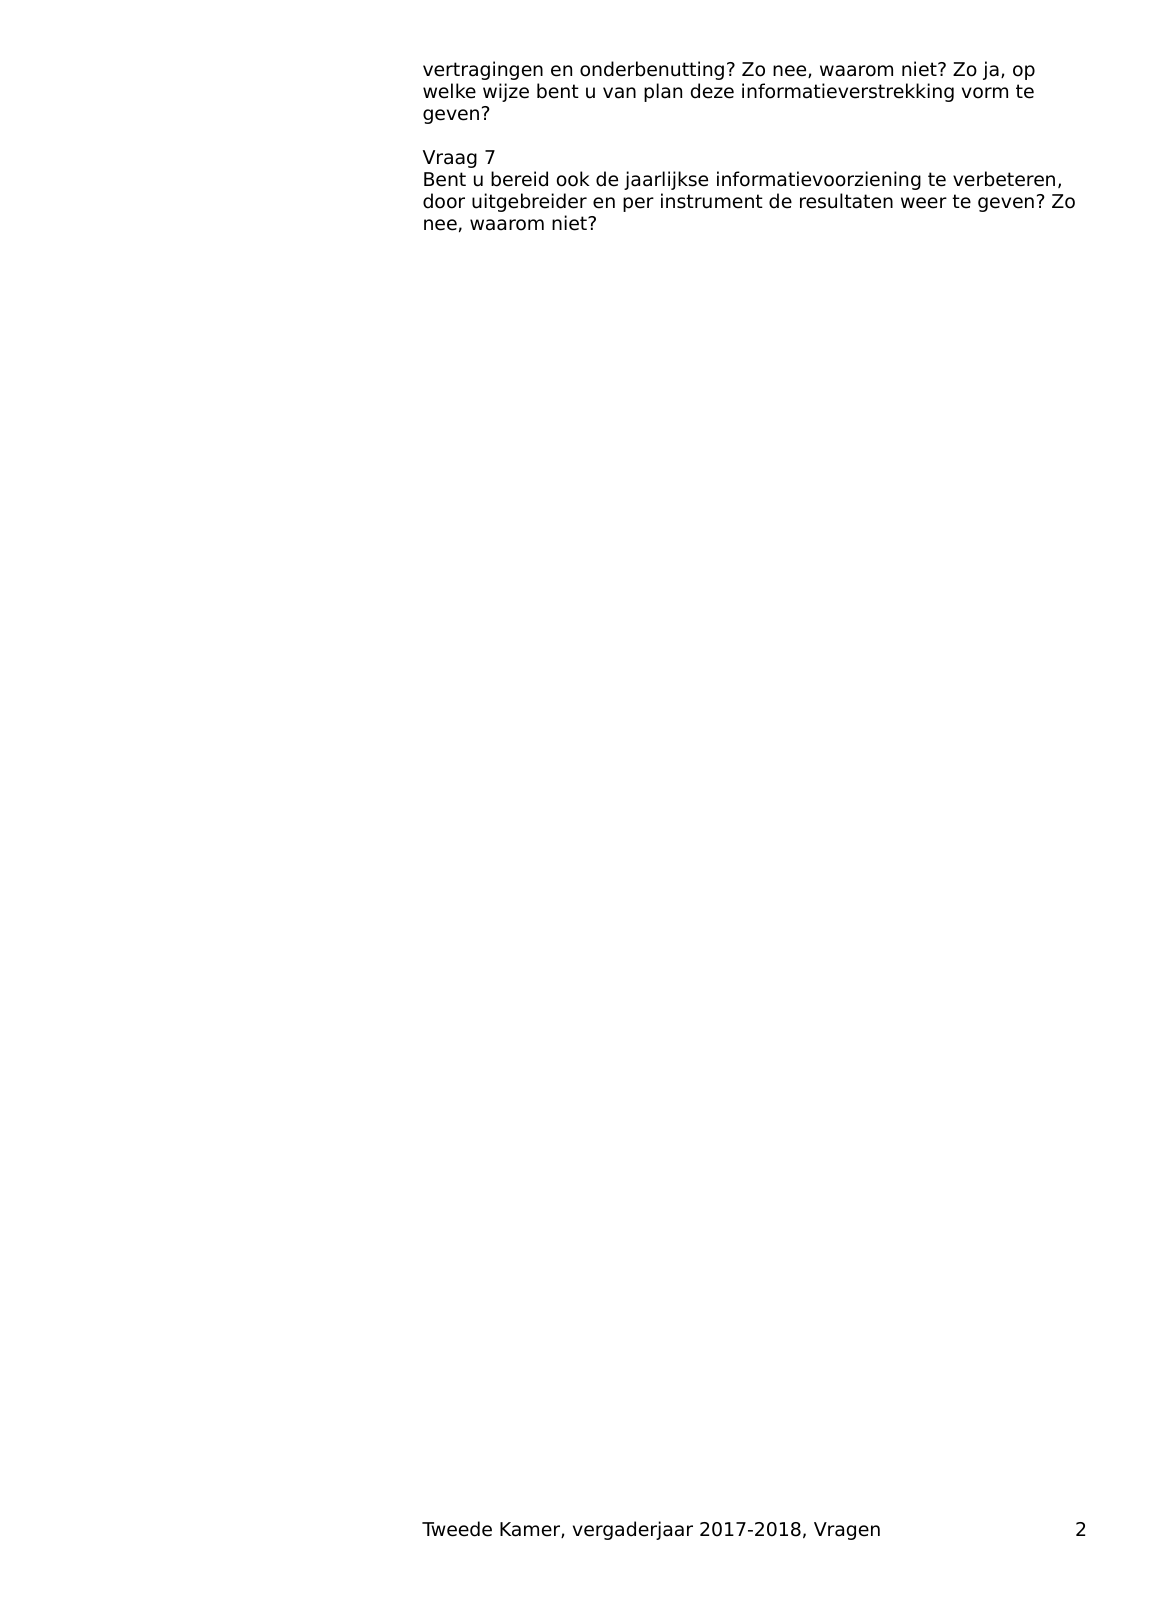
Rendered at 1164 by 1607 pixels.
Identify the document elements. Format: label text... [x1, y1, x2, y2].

text Bent u bereid ook de jaarlijkse informatievoorziening te verbeteren, door uitgebreider en per instrument de resultaten weer te geven? Zo nee, waarom niet? [422, 169, 1087, 235]
text Vraag 7 [422, 147, 1087, 169]
text vertragingen en onderbenutting? Zo nee, waarom niet? Zo ja, op welke wijze bent u van plan deze informatieverstrekking vorm te geven? [422, 59, 1087, 125]
